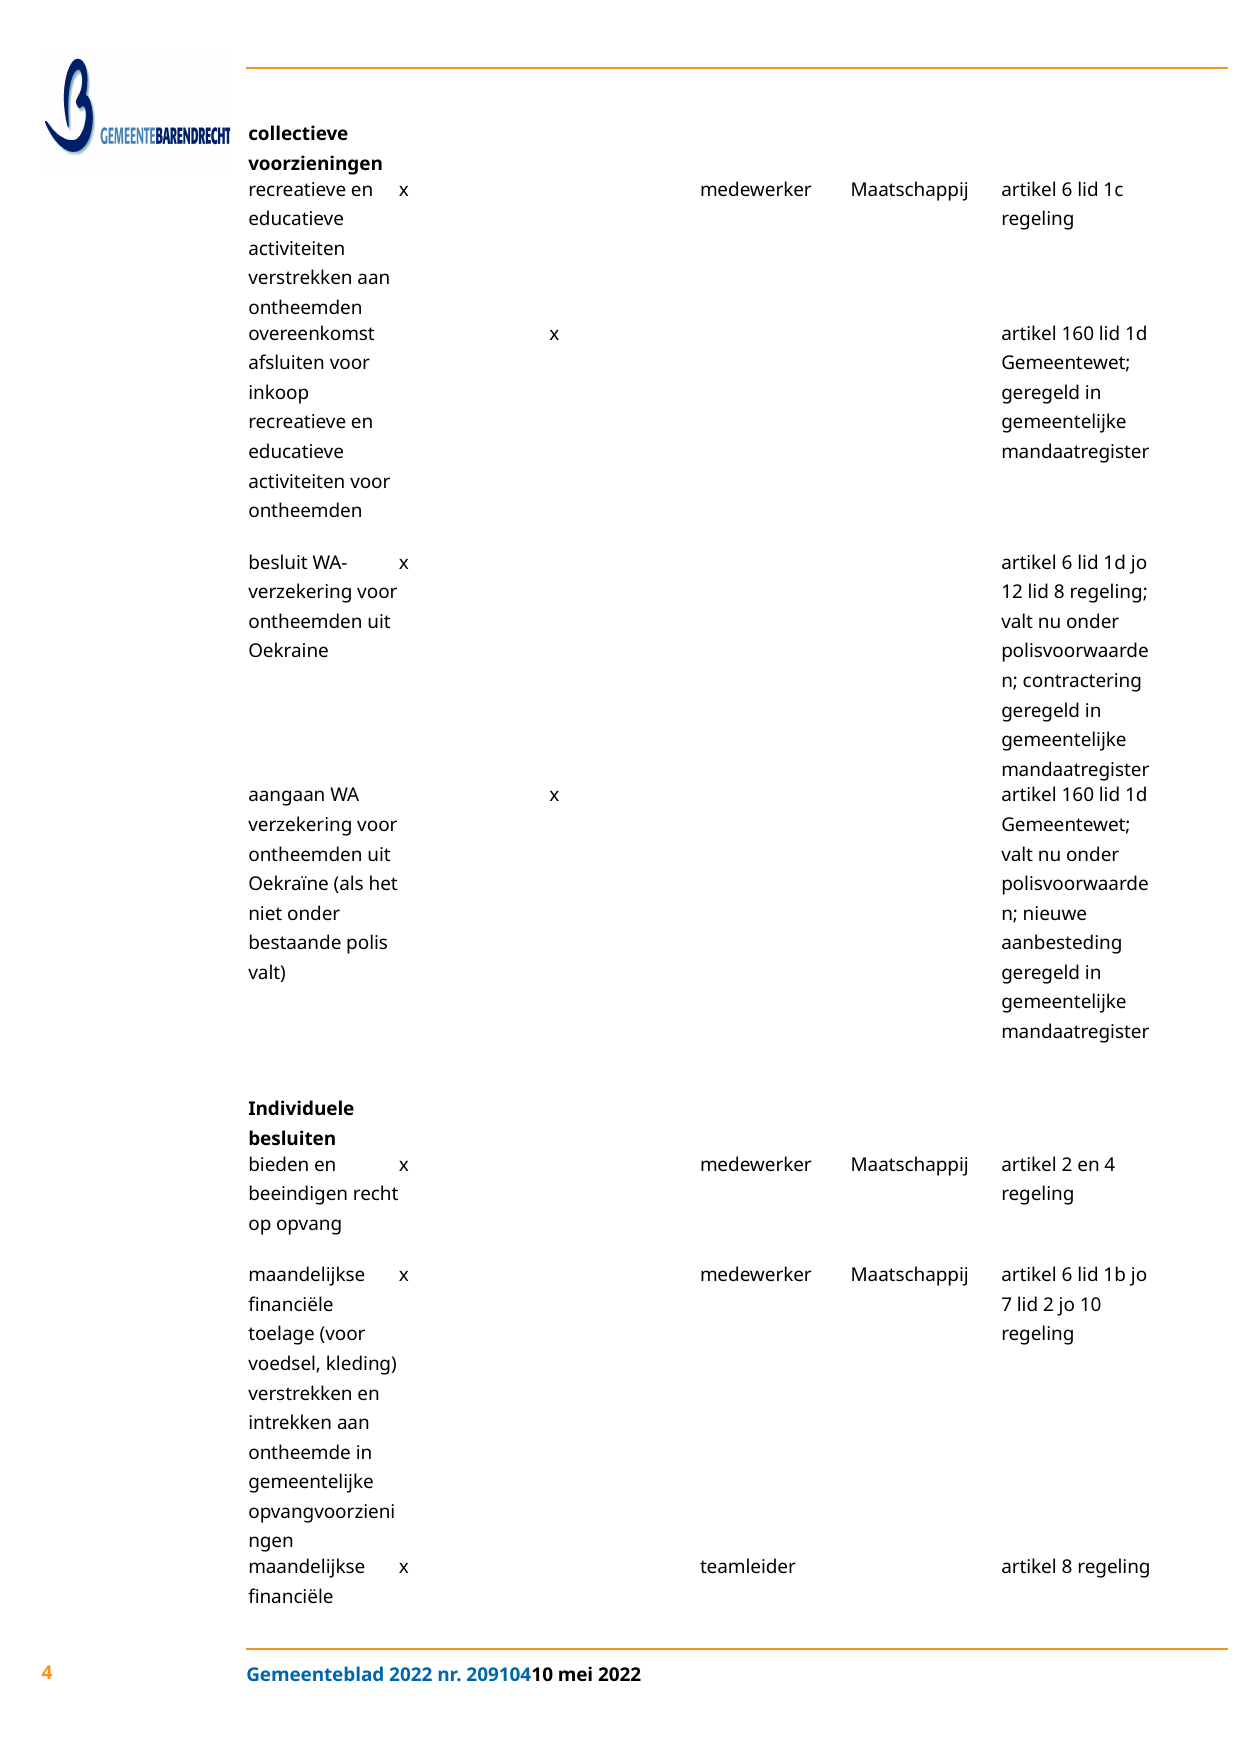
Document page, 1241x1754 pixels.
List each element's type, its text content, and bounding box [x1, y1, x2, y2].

table_cell x [549, 320, 700, 523]
table_cell [1001, 1096, 1152, 1151]
table_cell [248, 523, 398, 549]
table_cell [399, 320, 549, 523]
table_cell [1001, 95, 1152, 121]
table_cell [549, 1261, 700, 1553]
table_cell [1001, 523, 1152, 549]
table_cell [399, 1236, 549, 1261]
table_cell [700, 549, 850, 782]
table_cell [399, 782, 549, 1044]
table_cell x [399, 1151, 549, 1236]
table_cell x [399, 176, 549, 320]
table_cell maandelijkse financiële [248, 1554, 398, 1609]
table_cell [1001, 121, 1152, 176]
table_cell [549, 549, 700, 782]
table_cell [700, 1070, 850, 1096]
table_cell teamleider [700, 1554, 850, 1609]
table_cell [399, 95, 549, 121]
table_cell [549, 523, 700, 549]
table_cell x [399, 1554, 549, 1609]
table_cell [850, 1236, 1001, 1261]
table_cell [549, 1151, 700, 1236]
table_cell Maatschappij [850, 1151, 1001, 1236]
table_cell [700, 1236, 850, 1261]
table_cell [549, 1554, 700, 1609]
table_cell x [399, 1261, 549, 1553]
table_cell collectieve voorzieningen [248, 121, 398, 176]
table_cell overeenkomst afsluiten voor inkoop recreatieve en educatieve activiteiten voor ontheemden [248, 320, 398, 523]
table_cell [549, 1070, 700, 1096]
table_cell medewerker [700, 176, 850, 320]
table_cell x [549, 782, 700, 1044]
table_cell artikel 6 lid 1c regeling [1001, 176, 1152, 320]
table_cell artikel 160 lid 1d Gemeentewet; valt nu onder polisvoorwaarden; nieuwe aanbesteding geregeld in gemeentelijke mandaatregister [1001, 782, 1152, 1044]
table_cell Maatschappij [850, 1261, 1001, 1553]
table_cell [549, 1236, 700, 1261]
table_cell [248, 1070, 398, 1096]
table_cell Maatschappij [850, 176, 1001, 320]
table_cell [248, 1044, 398, 1070]
table_cell [1001, 1044, 1152, 1070]
table_cell [399, 523, 549, 549]
table_cell [549, 176, 700, 320]
table_cell [248, 1236, 398, 1261]
table_cell [850, 320, 1001, 523]
table_cell artikel 6 lid 1d jo 12 lid 8 regeling; valt nu onder polisvoorwaarden; contractering geregeld in gemeentelijke mandaatregister [1001, 549, 1152, 782]
table_cell aangaan WA verzekering voor ontheemden uit Oekraïne (als het niet onder bestaande polis valt) [248, 782, 398, 1044]
table_cell [700, 121, 850, 176]
table_cell [1001, 1236, 1152, 1261]
table_cell x [399, 549, 549, 782]
table_cell [700, 1044, 850, 1070]
table_cell [549, 95, 700, 121]
table_cell [700, 782, 850, 1044]
table_cell [399, 121, 549, 176]
table_cell [700, 1096, 850, 1151]
table_cell [850, 549, 1001, 782]
table_cell artikel 160 lid 1d Gemeentewet; geregeld in gemeentelijke mandaatregister [1001, 320, 1152, 523]
table_cell [850, 95, 1001, 121]
table_cell [1001, 1070, 1152, 1096]
table_cell [850, 782, 1001, 1044]
table_cell [549, 121, 700, 176]
table_cell [700, 523, 850, 549]
table_cell artikel 2 en 4 regeling [1001, 1151, 1152, 1236]
table_cell [549, 1044, 700, 1070]
table_cell [248, 95, 398, 121]
table_cell [850, 523, 1001, 549]
table_cell [700, 95, 850, 121]
table_cell [850, 1070, 1001, 1096]
table_cell bieden en beeindigen recht op opvang [248, 1151, 398, 1236]
table_cell [549, 1096, 700, 1151]
table_cell [399, 1070, 549, 1096]
table_cell [399, 1096, 549, 1151]
table_cell artikel 6 lid 1b jo 7 lid 2 jo 10 regeling [1001, 1261, 1152, 1553]
table_cell besluit WA-verzekering voor ontheemden uit Oekraine [248, 549, 398, 782]
picture [41, 47, 231, 172]
table_cell recreatieve en educatieve activiteiten verstrekken aan ontheemden [248, 176, 398, 320]
table_cell medewerker [700, 1261, 850, 1553]
table_cell artikel 8 regeling [1001, 1554, 1152, 1609]
table_cell [850, 121, 1001, 176]
table_cell [850, 1096, 1001, 1151]
table_cell [700, 320, 850, 523]
table_cell medewerker [700, 1151, 850, 1236]
table_cell maandelijkse financiële toelage (voor voedsel, kleding) verstrekken en intrekken aan ontheemde in gemeentelijke opvangvoorzieningen [248, 1261, 398, 1553]
table_cell [850, 1554, 1001, 1609]
table_cell Individuele besluiten [248, 1096, 398, 1151]
table_cell [850, 1044, 1001, 1070]
table_cell [399, 1044, 549, 1070]
